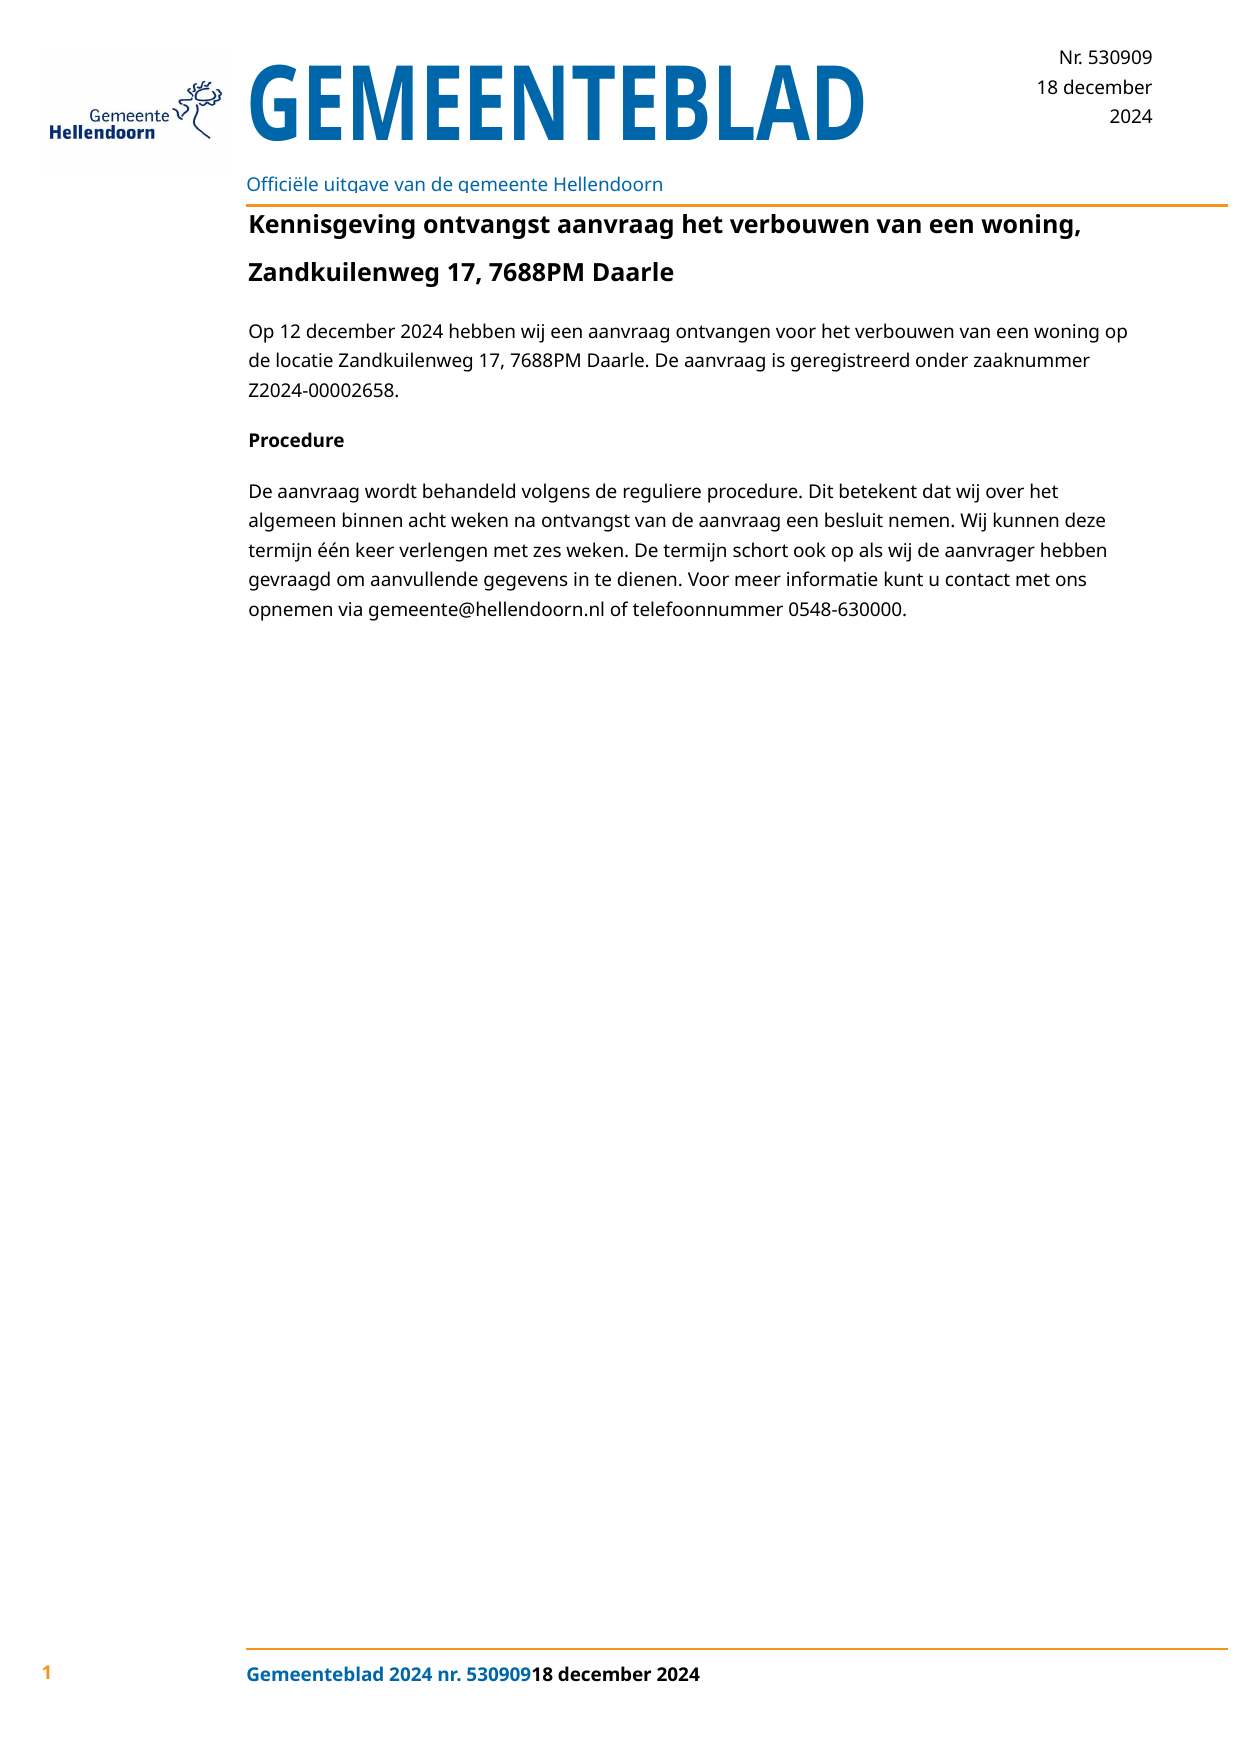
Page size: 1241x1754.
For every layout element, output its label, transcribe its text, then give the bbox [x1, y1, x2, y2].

text Op 12 december 2024 hebben wij een aanvraag ontvangen voor het verbouwen van een woning op de locatie Zandkuilenweg 17, 7688PM Daarle. De aanvraag is geregistreerd onder zaaknummer Z2024-00002658. [248, 318, 1152, 403]
text Kennisgeving ontvangst aanvraag het verbouwen van een woning, Zandkuilenweg 17, 7688PM Daarle [248, 207, 1152, 288]
text Procedure [248, 427, 1152, 453]
text De aanvraag wordt behandeld volgens de reguliere procedure. Dit betekent dat wij over het algemeen binnen acht weken na ontvangst van de aanvraag een besluit nemen. Wij kunnen deze termijn één keer verlengen met zes weken. De termijn schort ook op als wij de aanvrager hebben gevraagd om aanvullende gegevens in te dienen. Voor meer informatie kunt u contact met ons opnemen via gemeente@hellendoorn.nl of telefoonnummer 0548-630000. [248, 478, 1152, 622]
picture [41, 47, 231, 172]
